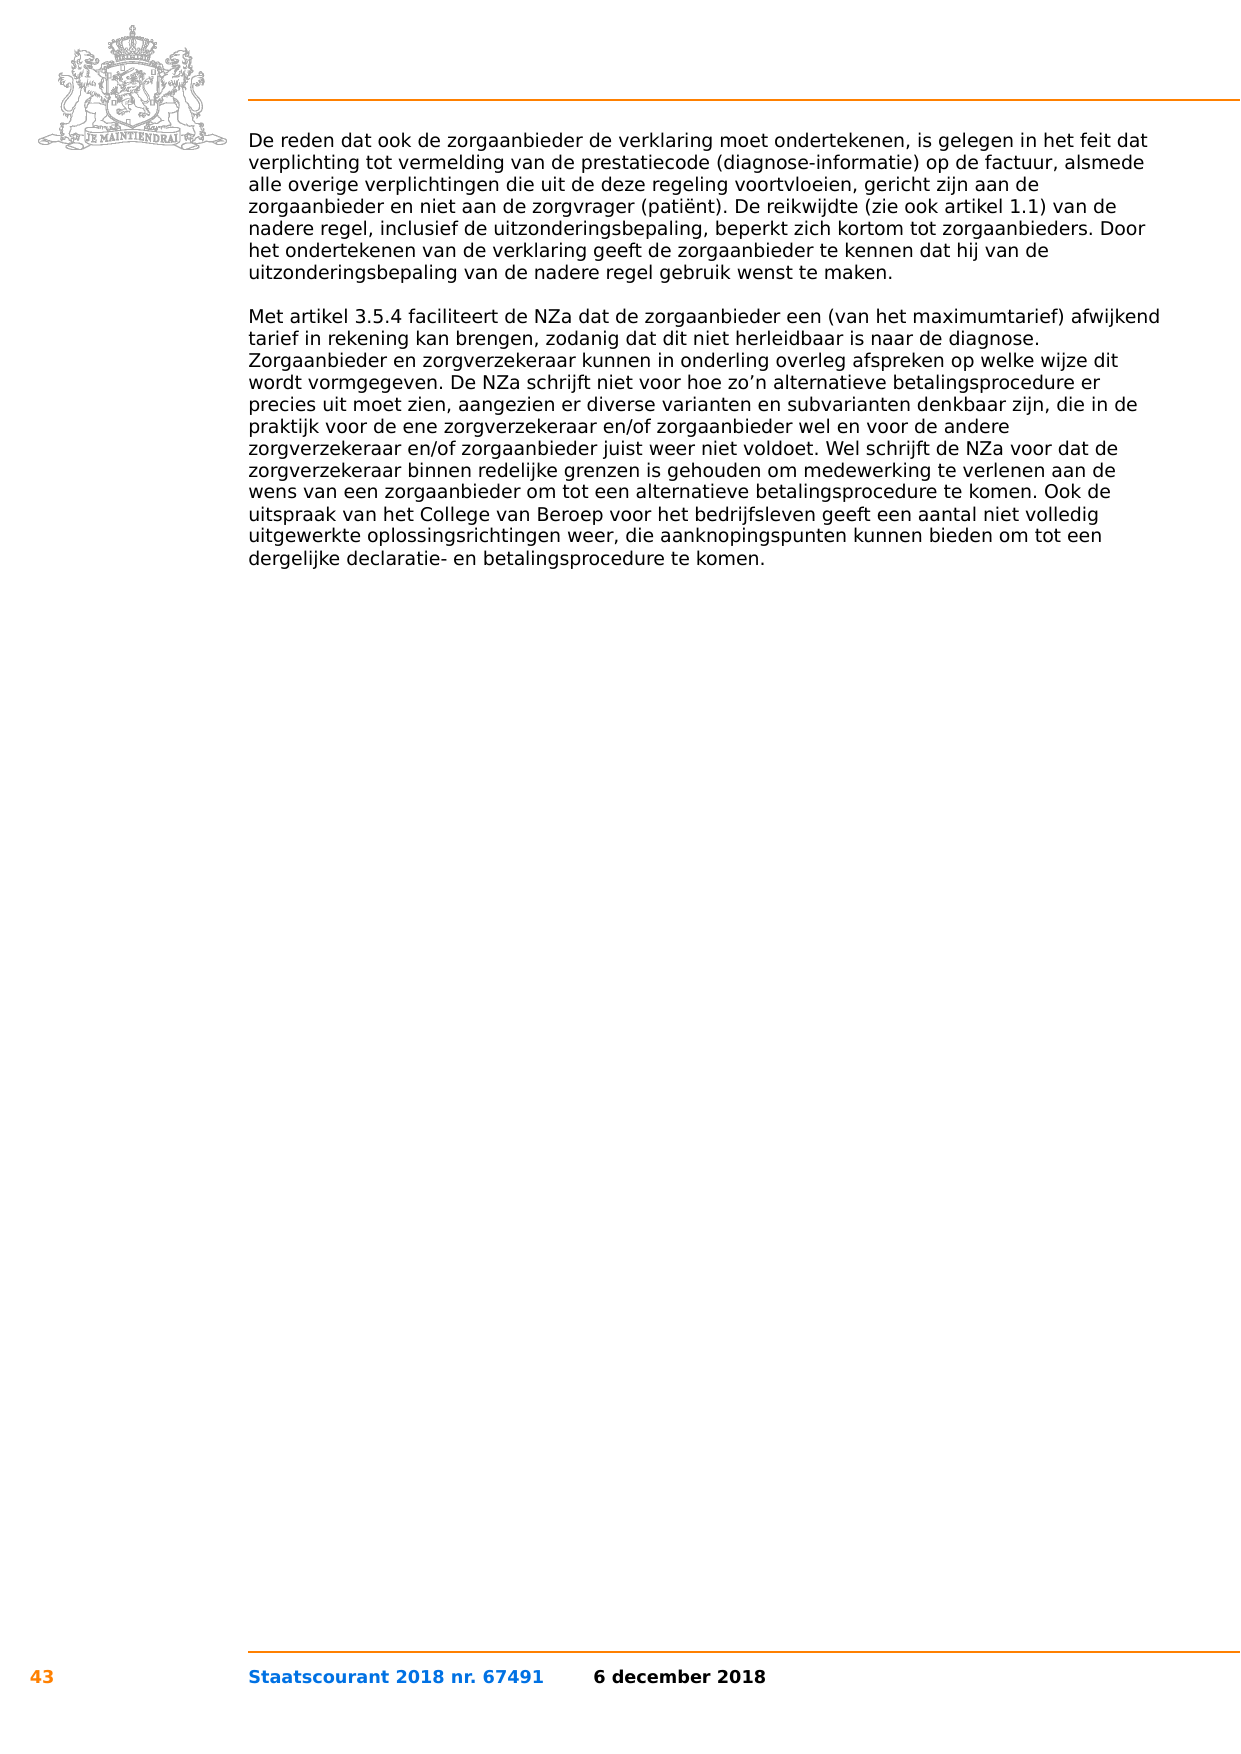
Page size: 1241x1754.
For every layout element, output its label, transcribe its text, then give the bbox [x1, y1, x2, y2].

picture [38, 25, 227, 150]
text Met artikel 3.5.4 faciliteert de NZa dat de zorgaanbieder een (van het maximumtarief) afwijkend tarief in rekening kan brengen, zodanig dat dit niet herleidbaar is naar de diagnose. Zorgaanbieder en zorgverzekeraar kunnen in onderling overleg afspreken op welke wijze dit wordt vormgegeven. De NZa schrijft niet voor hoe zo’n alternatieve betalingsprocedure er precies uit moet zien, aangezien er diverse varianten en subvarianten denkbaar zijn, die in de praktijk voor de ene zorgverzekeraar en/of zorgaanbieder wel en voor de andere zorgverzekeraar en/of zorgaanbieder juist weer niet voldoet. Wel schrijft de NZa voor dat de zorgverzekeraar binnen redelijke grenzen is gehouden om medewerking te verlenen aan de wens van een zorgaanbieder om tot een alternatieve betalingsprocedure te komen. Ook de uitspraak van het College van Beroep voor het bedrijfsleven geeft een aantal niet volledig uitgewerkte oplossingsrichtingen weer, die aanknopingspunten kunnen bieden om tot een dergelijke declaratie- en betalingsprocedure te komen. [248, 306, 1163, 569]
text De reden dat ook de zorgaanbieder de verklaring moet ondertekenen, is gelegen in het feit dat verplichting tot vermelding van de prestatiecode (diagnose-informatie) op de factuur, alsmede alle overige verplichtingen die uit de deze regeling voortvloeien, gericht zijn aan de zorgaanbieder en niet aan de zorgvrager (patiënt). De reikwijdte (zie ook artikel 1.1) van de nadere regel, inclusief de uitzonderingsbepaling, beperkt zich kortom tot zorgaanbieders. Door het ondertekenen van de verklaring geeft de zorgaanbieder te kennen dat hij van de uitzonderingsbepaling van de nadere regel gebruik wenst te maken. [248, 130, 1163, 284]
